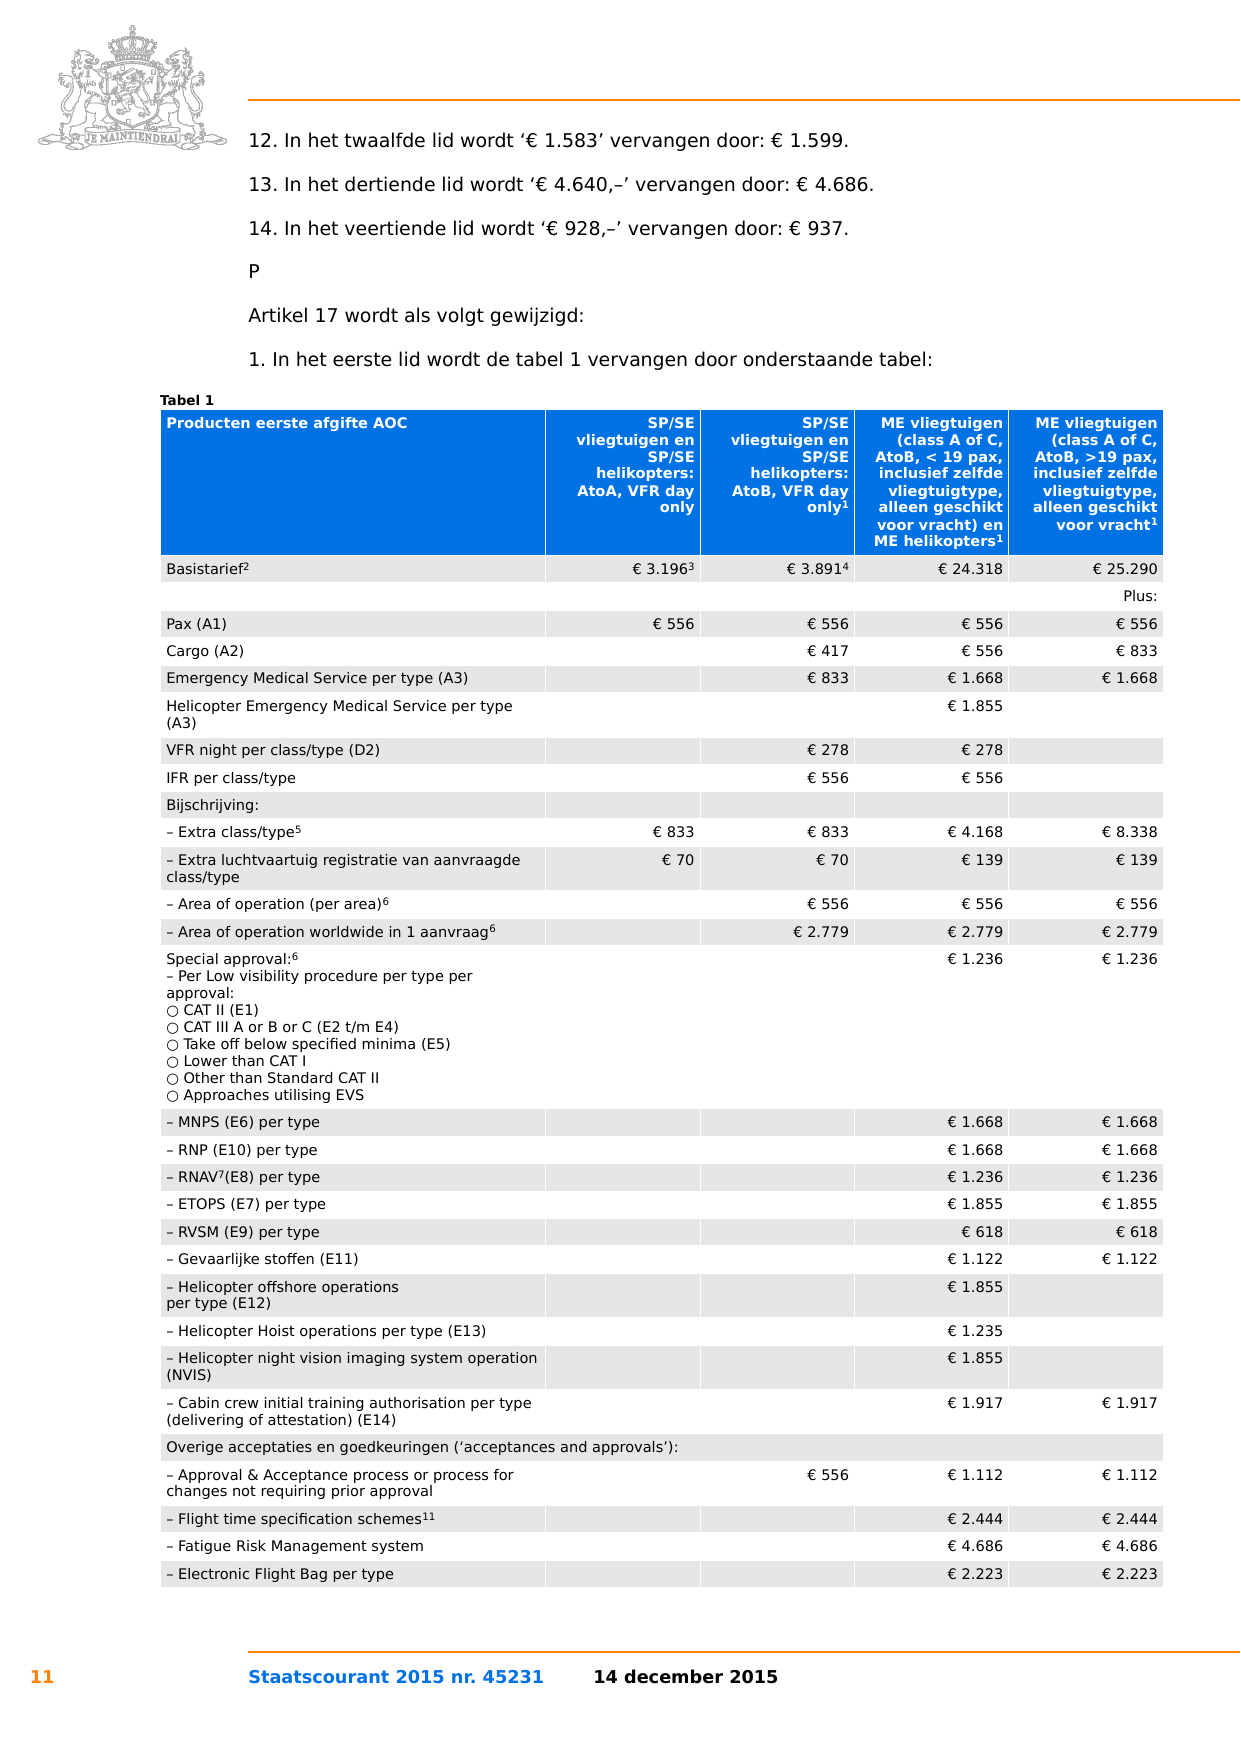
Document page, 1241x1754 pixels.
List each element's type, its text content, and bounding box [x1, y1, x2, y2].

table_cell [546, 1246, 700, 1273]
table_cell IFR per class/type [161, 765, 545, 791]
table_cell – Approval & Acceptance process or process for changes not requiring prior approval [161, 1462, 545, 1505]
table_cell € 556 [701, 611, 854, 637]
table_cell [701, 1274, 854, 1317]
table_cell SP/SE vliegtuigen en SP/SE helikopters: AtoB, VFR day only1 [701, 410, 854, 555]
table_header Tabel 1 [160, 393, 1163, 409]
table_cell [1009, 738, 1163, 764]
table_cell € 1.855 [855, 1192, 1008, 1218]
table_cell € 2.444 [1009, 1506, 1163, 1532]
table_cell [701, 1164, 854, 1191]
table_cell € 4.168 [855, 820, 1008, 846]
table_cell Emergency Medical Service per type (A3) [161, 666, 545, 692]
table_cell [546, 1462, 700, 1505]
table_cell [546, 1137, 700, 1163]
table_cell [1009, 1346, 1163, 1389]
table_cell € 1.668 [855, 1109, 1008, 1136]
table_cell Basistarief2 [161, 556, 545, 582]
text P [248, 261, 1163, 283]
table_cell Producten eerste afgifte AOC [161, 410, 545, 555]
table_cell € 278 [855, 738, 1008, 764]
table_cell Overige acceptaties en goedkeuringen (‘acceptances and approvals’): [161, 1434, 1163, 1461]
table_cell € 1.668 [1009, 1137, 1163, 1163]
table_cell [701, 1109, 854, 1136]
table_cell [701, 1534, 854, 1560]
table_cell [546, 1219, 700, 1245]
table_cell € 833 [701, 666, 854, 692]
table_cell [701, 1346, 854, 1389]
table_cell € 618 [855, 1219, 1008, 1245]
table_cell € 1.668 [1009, 1109, 1163, 1136]
table_cell [701, 1506, 854, 1532]
table_cell [546, 1318, 700, 1344]
table_cell [546, 765, 700, 791]
table_cell [546, 1534, 700, 1560]
table_cell € 1.236 [1009, 946, 1163, 1108]
table_cell [546, 1274, 700, 1317]
table_cell € 556 [855, 638, 1008, 664]
table_cell – Fatigue Risk Management system [161, 1534, 545, 1560]
table_cell € 1.235 [855, 1318, 1008, 1344]
table_cell € 8.338 [1009, 820, 1163, 846]
table_cell € 1.917 [1009, 1390, 1163, 1433]
text 14. In het veertiende lid wordt ‘€ 928,–’ vervangen door: € 937. [248, 218, 1163, 239]
table_cell € 1.236 [855, 946, 1008, 1108]
table_cell Bijschrijving: [161, 792, 545, 818]
table_cell [546, 1390, 700, 1433]
table_cell [1009, 1274, 1163, 1317]
table_cell – RNAV7(E8) per type [161, 1164, 545, 1191]
text Artikel 17 wordt als volgt gewijzigd: [248, 305, 1163, 327]
table_cell € 833 [701, 820, 854, 846]
table_cell € 278 [701, 738, 854, 764]
table_cell € 3.1963 [546, 556, 700, 582]
table_cell € 556 [855, 611, 1008, 637]
table_cell € 1.855 [1009, 1192, 1163, 1218]
table_cell [1009, 693, 1163, 736]
text 13. In het dertiende lid wordt ‘€ 4.640,–’ vervangen door: € 4.686. [248, 174, 1163, 196]
table_cell € 1.112 [855, 1462, 1008, 1505]
table_cell – Gevaarlijke stoffen (E11) [161, 1246, 545, 1273]
table_cell [701, 1246, 854, 1273]
table_cell [546, 638, 700, 664]
table_cell [701, 1561, 854, 1587]
table_cell – Flight time specification schemes11 [161, 1506, 545, 1532]
table_cell € 2.779 [855, 919, 1008, 945]
table_cell [701, 946, 854, 1108]
table_cell SP/SE vliegtuigen en SP/SE helikopters: AtoA, VFR day only [546, 410, 700, 555]
table_cell € 556 [701, 891, 854, 918]
table_cell – Area of operation (per area)6 [161, 891, 545, 918]
table_cell [855, 792, 1008, 818]
table_cell € 2.444 [855, 1506, 1008, 1532]
table_cell [546, 919, 700, 945]
table_cell [546, 666, 700, 692]
table_cell – Extra class/type5 [161, 820, 545, 846]
table_cell € 70 [701, 847, 854, 890]
table_cell € 556 [1009, 611, 1163, 637]
table_cell € 1.917 [855, 1390, 1008, 1433]
table_cell € 556 [855, 765, 1008, 791]
table_cell – Cabin crew initial training authorisation per type (delivering of attestation) (E14) [161, 1390, 545, 1433]
table_cell – Extra luchtvaartuig registratie van aanvraagde class/type [161, 847, 545, 890]
table_cell [546, 1346, 700, 1389]
table_cell € 1.668 [855, 1137, 1008, 1163]
table_cell [546, 693, 700, 736]
table_cell € 1.122 [855, 1246, 1008, 1273]
table_cell VFR night per class/type (D2) [161, 738, 545, 764]
table_cell – Electronic Flight Bag per type [161, 1561, 545, 1587]
table_cell € 556 [855, 891, 1008, 918]
table_cell € 1.122 [1009, 1246, 1163, 1273]
table_cell € 417 [701, 638, 854, 664]
table_cell € 1.112 [1009, 1462, 1163, 1505]
table_cell – Helicopter night vision imaging system operation (NVIS) [161, 1346, 545, 1389]
table_cell € 139 [1009, 847, 1163, 890]
table_cell [701, 693, 854, 736]
table_cell [546, 1561, 700, 1587]
table_cell [701, 1390, 854, 1433]
table_cell [1009, 792, 1163, 818]
table_cell € 833 [546, 820, 700, 846]
table_cell € 556 [1009, 891, 1163, 918]
table_cell € 25.290 [1009, 556, 1163, 582]
table_cell € 2.223 [855, 1561, 1008, 1587]
table_cell ME vliegtuigen (class A of C, AtoB, < 19 pax, inclusief zelfde vliegtuigtype, alleen geschikt voor vracht) en ME helikopters1 [855, 410, 1008, 555]
table_cell € 4.686 [855, 1534, 1008, 1560]
table_cell [701, 792, 854, 818]
table_cell € 4.686 [1009, 1534, 1163, 1560]
table_cell € 556 [701, 1462, 854, 1505]
table_cell – MNPS (E6) per type [161, 1109, 545, 1136]
table_cell – Helicopter Hoist operations per type (E13) [161, 1318, 545, 1344]
table_cell [701, 1192, 854, 1218]
table_cell € 70 [546, 847, 700, 890]
table_cell € 1.668 [855, 666, 1008, 692]
table_cell € 139 [855, 847, 1008, 890]
table_cell € 833 [1009, 638, 1163, 664]
table_cell [546, 946, 700, 1108]
table_cell – RNP (E10) per type [161, 1137, 545, 1163]
table_cell – ETOPS (E7) per type [161, 1192, 545, 1218]
table_cell € 24.318 [855, 556, 1008, 582]
table_cell [546, 1192, 700, 1218]
table_cell € 1.236 [1009, 1164, 1163, 1191]
table_cell € 1.855 [855, 1346, 1008, 1389]
table_cell € 2.779 [1009, 919, 1163, 945]
table_cell € 1.855 [855, 1274, 1008, 1317]
table_cell [701, 1137, 854, 1163]
table_cell [546, 891, 700, 918]
table_cell [1009, 1318, 1163, 1344]
table_cell ME vliegtuigen (class A of C, AtoB, >19 pax, inclusief zelfde vliegtuigtype, alleen geschikt voor vracht1 [1009, 410, 1163, 555]
table_cell Helicopter Emergency Medical Service per type (A3) [161, 693, 545, 736]
table_cell € 556 [546, 611, 700, 637]
table_cell € 1.855 [855, 693, 1008, 736]
text 1. In het eerste lid wordt de tabel 1 vervangen door onderstaande tabel: [248, 349, 1163, 371]
table_cell [701, 1219, 854, 1245]
table_cell [546, 1506, 700, 1532]
table_cell – Helicopter offshore operations per type (E12) [161, 1274, 545, 1317]
picture [38, 25, 227, 150]
table_cell [546, 738, 700, 764]
table_cell Plus: [161, 584, 1163, 610]
table_cell € 3.8914 [701, 556, 854, 582]
table_cell [546, 1164, 700, 1191]
table_cell € 2.223 [1009, 1561, 1163, 1587]
table_cell Special approval:6 – Per Low visibility procedure per type per approval: ○ CAT II (E1) ○ CAT III A or B or C (E2 t/m E4) ○ Take off below specified minima (E5) ○ Lower than CAT I ○ Other than Standard CAT II ○ Approaches utilising EVS [161, 946, 545, 1108]
table_cell Pax (A1) [161, 611, 545, 637]
table_cell [546, 792, 700, 818]
table_cell – RVSM (E9) per type [161, 1219, 545, 1245]
table_cell € 618 [1009, 1219, 1163, 1245]
table_cell [1009, 765, 1163, 791]
table_cell [701, 1318, 854, 1344]
text 12. In het twaalfde lid wordt ‘€ 1.583’ vervangen door: € 1.599. [248, 130, 1163, 152]
table_cell – Area of operation worldwide in 1 aanvraag6 [161, 919, 545, 945]
table_cell € 1.668 [1009, 666, 1163, 692]
table_cell € 556 [701, 765, 854, 791]
table_cell € 1.236 [855, 1164, 1008, 1191]
table_cell Cargo (A2) [161, 638, 545, 664]
table_cell € 2.779 [701, 919, 854, 945]
table_cell [546, 1109, 700, 1136]
